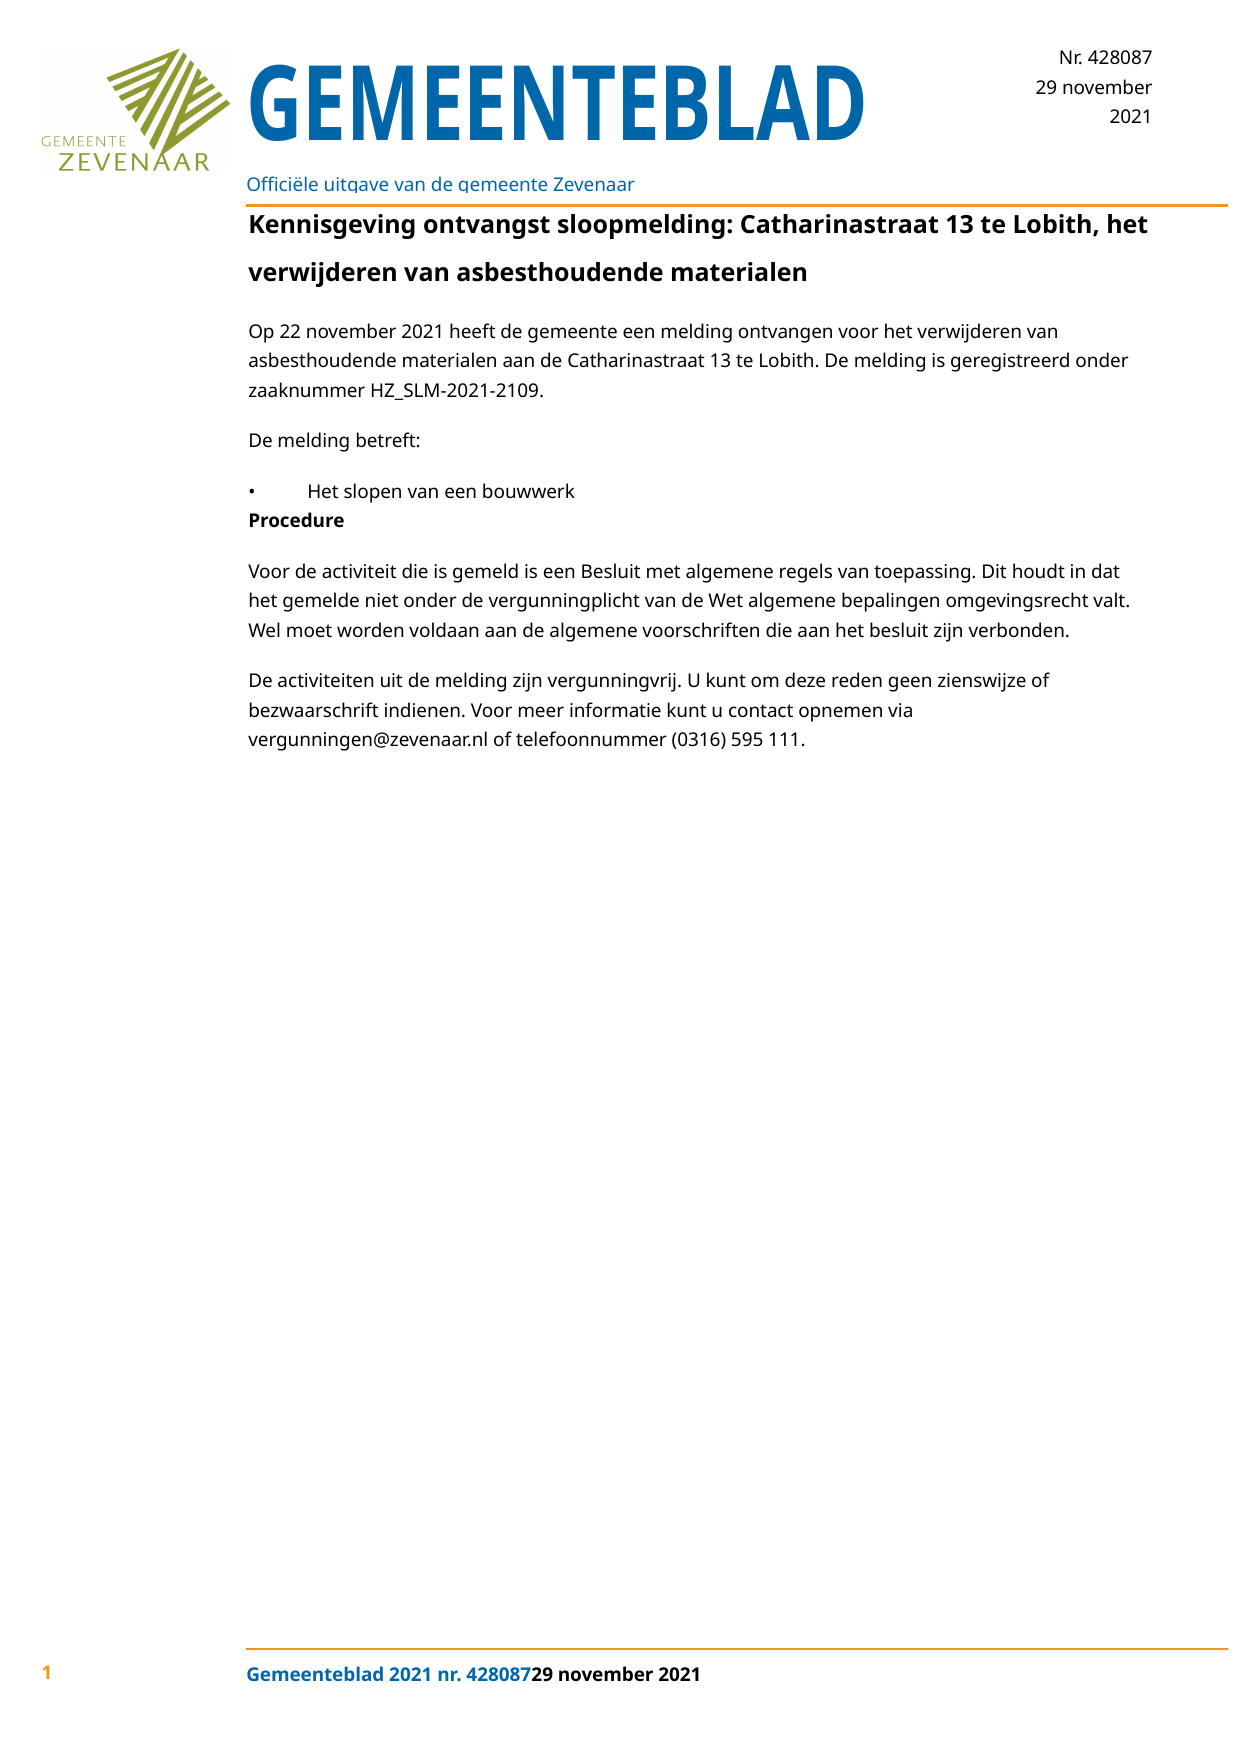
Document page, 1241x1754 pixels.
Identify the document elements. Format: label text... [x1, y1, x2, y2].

text Op 22 november 2021 heeft de gemeente een melding ontvangen voor het verwijderen van asbesthoudende materialen aan de Catharinastraat 13 te Lobith. De melding is geregistreerd onder zaaknummer HZ_SLM-2021-2109. [248, 318, 1152, 403]
text Kennisgeving ontvangst sloopmelding: Catharinastraat 13 te Lobith, het verwijderen van asbesthoudende materialen [248, 207, 1152, 288]
text De melding betreft: [248, 427, 1152, 453]
list Het slopen van een bouwwerk [248, 478, 1152, 504]
text De activiteiten uit de melding zijn vergunningvrij. U kunt om deze reden geen zienswijze of bezwaarschrift indienen. Voor meer informatie kunt u contact opnemen via vergunningen@zevenaar.nl of telefoonnummer (0316) 595 111. [248, 667, 1152, 752]
picture [41, 47, 231, 172]
text Procedure [248, 507, 1152, 533]
text Voor de activiteit die is gemeld is een Besluit met algemene regels van toepassing. Dit houdt in dat het gemelde niet onder de vergunningplicht van de Wet algemene bepalingen omgevingsrecht valt. Wel moet worden voldaan aan de algemene voorschriften die aan het besluit zijn verbonden. [248, 558, 1152, 643]
